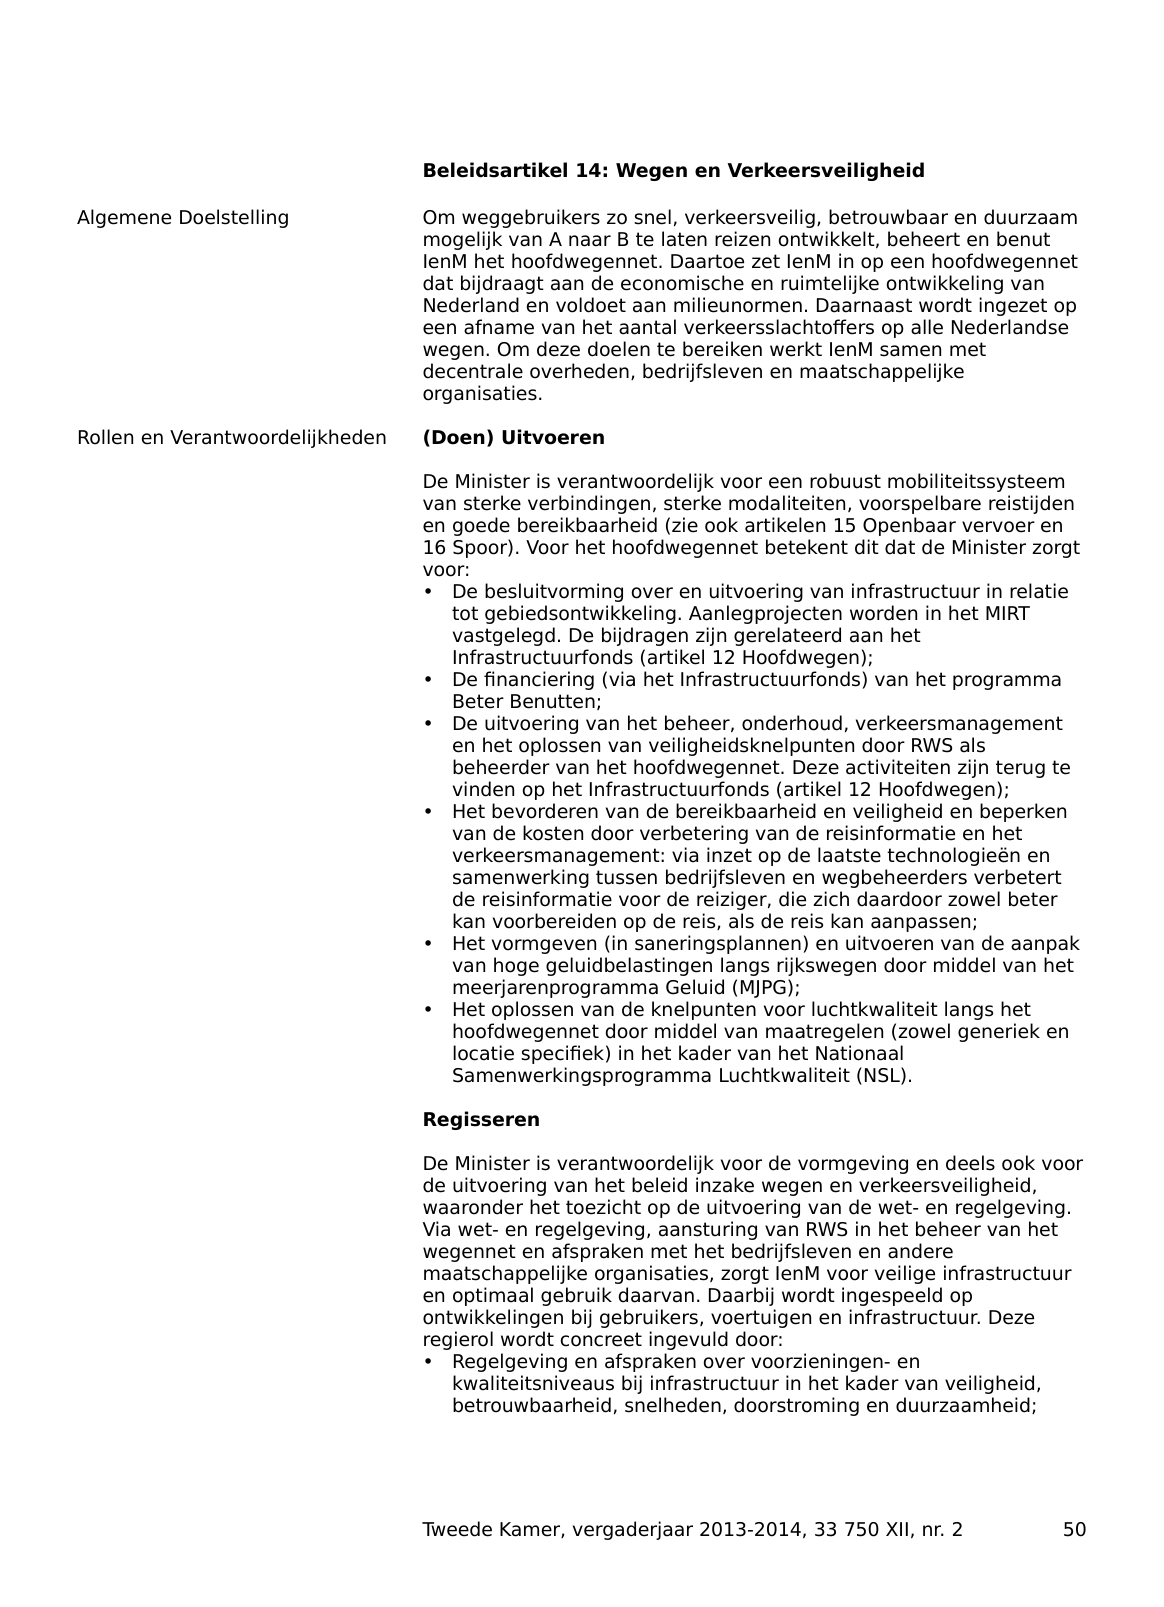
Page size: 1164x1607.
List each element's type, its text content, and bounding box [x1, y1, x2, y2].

text • Het oplossen van de knelpunten voor luchtkwaliteit langs het hoofdwegennet door middel van maatregelen (zowel generiek en locatie specifiek) in het kader van het Nationaal Samenwerkingsprogramma Luchtkwaliteit (NSL). [422, 998, 1087, 1086]
text De Minister is verantwoordelijk voor de vormgeving en deels ook voor de uitvoering van het beleid inzake wegen en verkeersveiligheid, waaronder het toezicht op de uitvoering van de wet- en regelgeving. Via wet- en regelgeving, aansturing van RWS in het beheer van het wegennet en afspraken met het bedrijfsleven en andere maatschappelijke organisaties, zorgt IenM voor veilige infrastructuur en optimaal gebruik daarvan. Daarbij wordt ingespeeld op ontwikkelingen bij gebruikers, voertuigen en infrastructuur. Deze regierol wordt concreet ingevuld door: [422, 1153, 1087, 1351]
subtitle Beleidsartikel 14: Wegen en Verkeersveiligheid [422, 160, 1087, 182]
text • Het vormgeven (in saneringsplannen) en uitvoeren van de aanpak van hoge geluidbelastingen langs rijkswegen door middel van het meerjarenprogramma Geluid (MJPG); [422, 933, 1087, 998]
text Om weggebruikers zo snel, verkeersveilig, betrouwbaar en duurzaam mogelijk van A naar B te laten reizen ontwikkelt, beheert en benut IenM het hoofdwegennet. Daartoe zet IenM in op een hoofdwegennet dat bijdraagt aan de economische en ruimtelijke ontwikkeling van Nederland en voldoet aan milieunormen. Daarnaast wordt ingezet op een afname van het aantal verkeersslachtoffers op alle Nederlandse wegen. Om deze doelen te bereiken werkt IenM samen met decentrale overheden, bedrijfsleven en maatschappelijke organisaties. [422, 207, 1087, 405]
subtitle (Doen) Uitvoeren [422, 427, 1087, 449]
text • De uitvoering van het beheer, onderhoud, verkeersmanagement en het oplossen van veiligheidsknelpunten door RWS als beheerder van het hoofdwegennet. Deze activiteiten zijn terug te vinden op het Infrastructuurfonds (artikel 12 Hoofdwegen); [422, 713, 1087, 801]
subtitle [77, 449, 399, 457]
text • De besluitvorming over en uitvoering van infrastructuur in relatie tot gebiedsontwikkeling. Aanlegprojecten worden in het MIRT vastgelegd. De bijdragen zijn gerelateerd aan het Infrastructuurfonds (artikel 12 Hoofdwegen); [422, 581, 1087, 669]
subtitle Regisseren [422, 1109, 1087, 1131]
text • Regelgeving en afspraken over voorzieningen- en kwaliteitsniveaus bij infrastructuur in het kader van veiligheid, betrouwbaarheid, snelheden, doorstroming en duurzaamheid; [422, 1351, 1087, 1417]
text De Minister is verantwoordelijk voor een robuust mobiliteitssysteem van sterke verbindingen, sterke modaliteiten, voorspelbare reistijden en goede bereikbaarheid (zie ook artikelen 15 Openbaar vervoer en 16 Spoor). Voor het hoofdwegennet betekent dit dat de Minister zorgt voor: [422, 471, 1087, 581]
text • De financiering (via het Infrastructuurfonds) van het programma Beter Benutten; [422, 669, 1087, 713]
text • Het bevorderen van de bereikbaarheid en veiligheid en beperken van de kosten door verbetering van de reisinformatie en het verkeersmanagement: via inzet op de laatste technologieën en samenwerking tussen bedrijfsleven en wegbeheerders verbetert de reisinformatie voor de reiziger, die zich daardoor zowel beter kan voorbereiden op de reis, als de reis kan aanpassen; [422, 801, 1087, 933]
text Rollen en Verantwoordelijkheden [77, 427, 399, 449]
text Algemene Doelstelling [77, 207, 399, 229]
